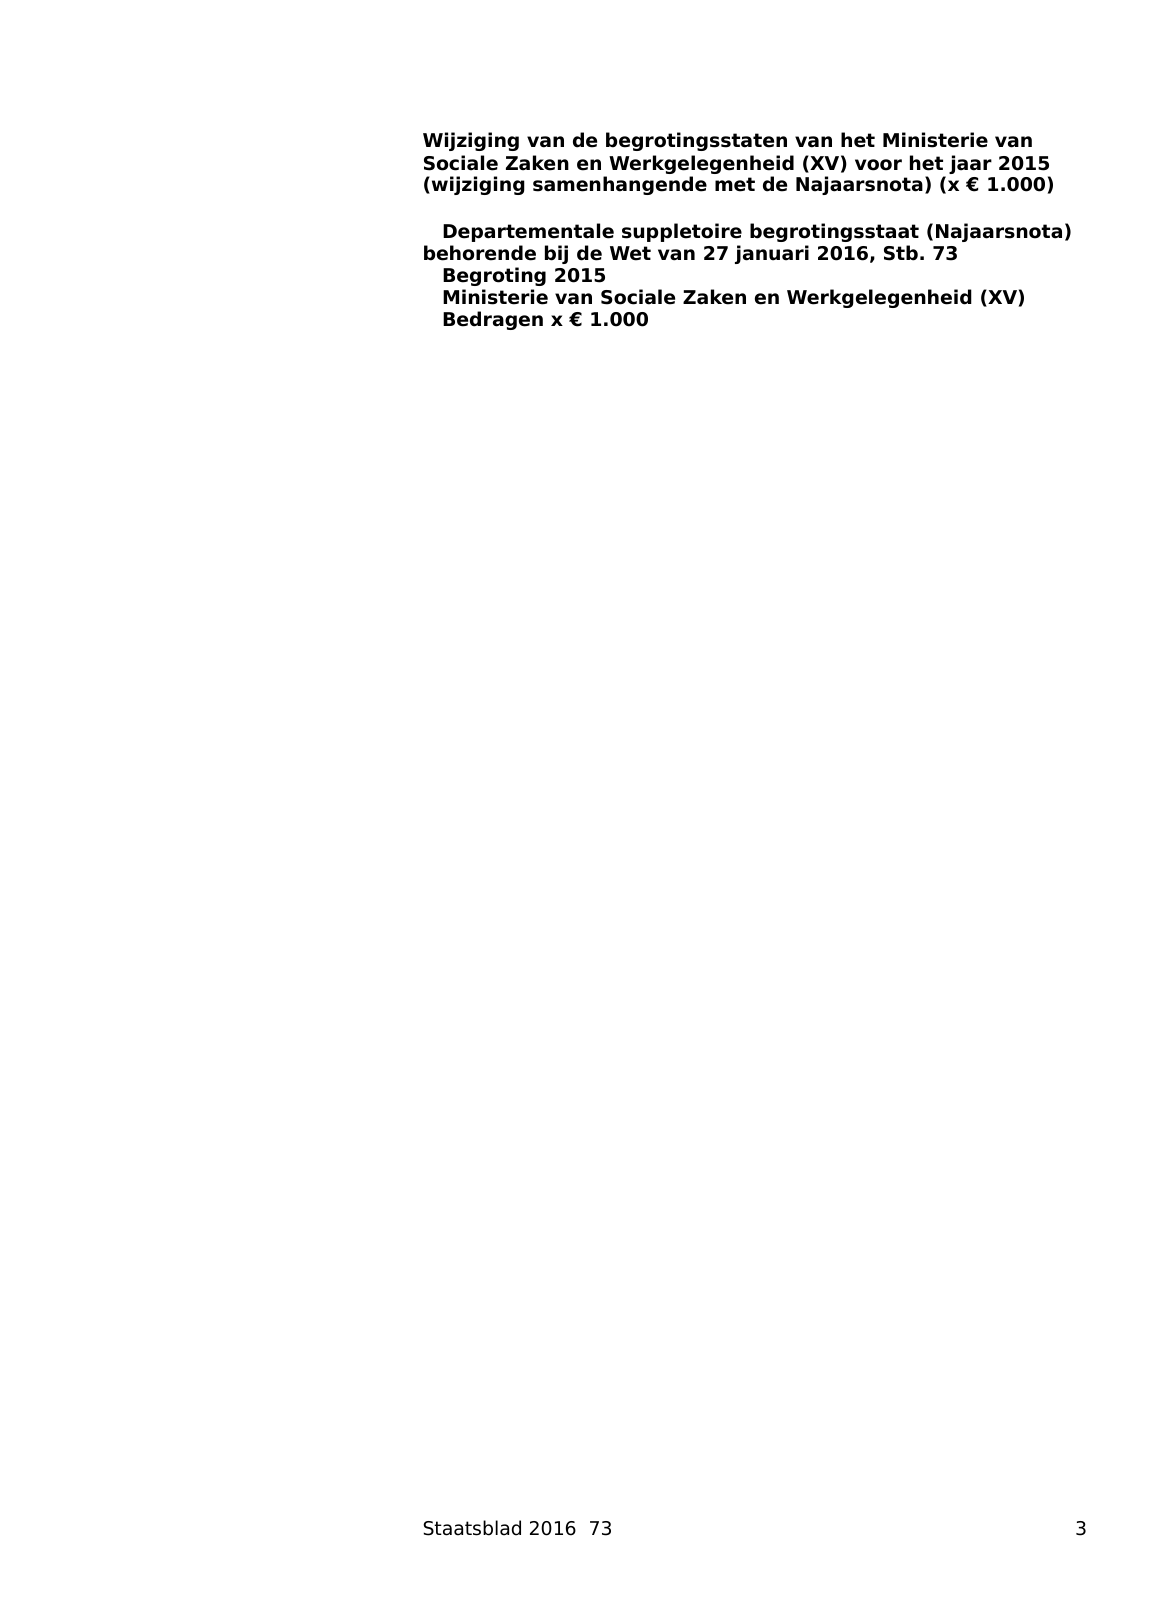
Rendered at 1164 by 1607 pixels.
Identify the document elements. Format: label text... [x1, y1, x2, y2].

text Bedragen x € 1.000 [422, 309, 1087, 331]
text Ministerie van Sociale Zaken en Werkgelegenheid (XV) [422, 287, 1087, 309]
text Departementale suppletoire begrotingsstaat (Najaarsnota) behorende bij de Wet van 27 januari 2016, Stb. 73 [422, 221, 1087, 265]
text Begroting 2015 [422, 265, 1087, 287]
subtitle Wijziging van de begrotingsstaten van het Ministerie van Sociale Zaken en Werkgelegenheid (XV) voor het jaar 2015 (wijziging samenhangende met de Najaarsnota) (x € 1.000) [422, 130, 1087, 196]
